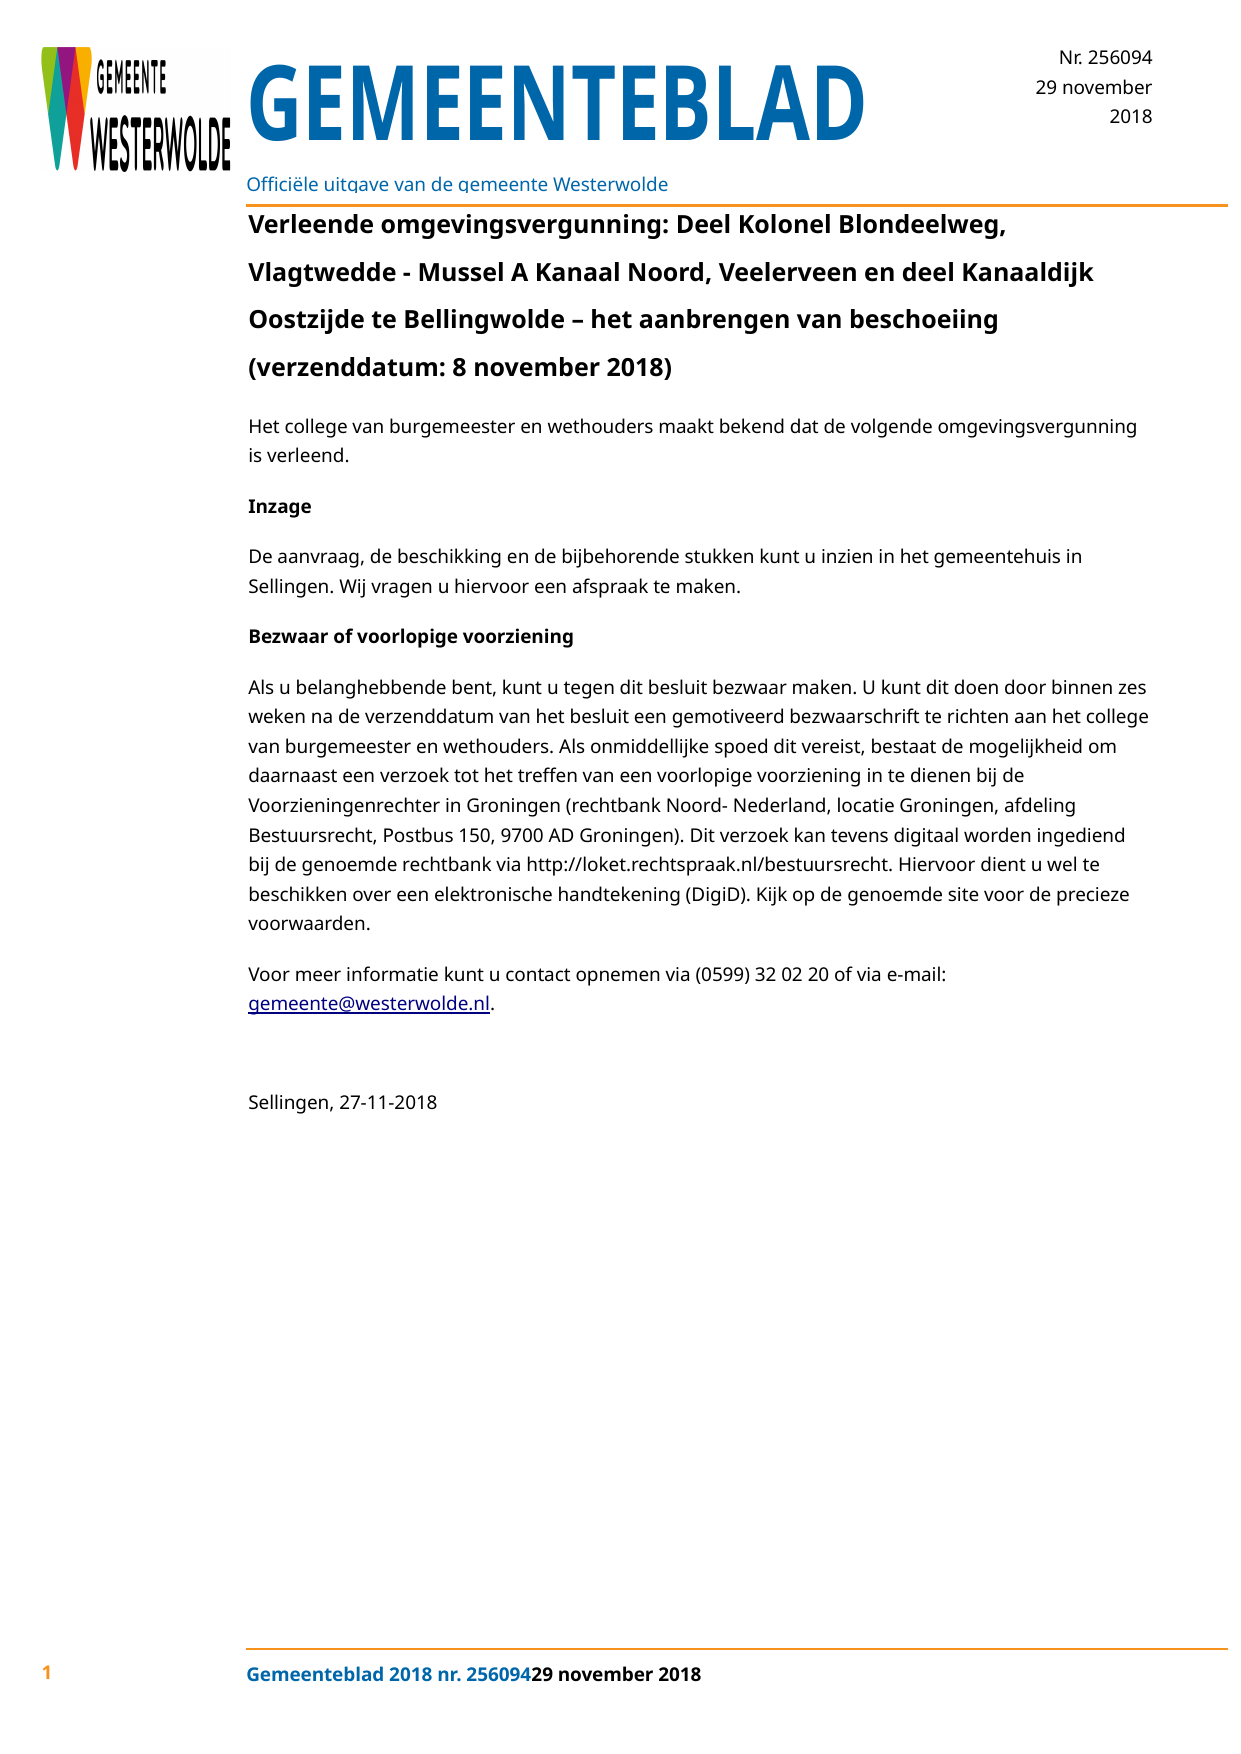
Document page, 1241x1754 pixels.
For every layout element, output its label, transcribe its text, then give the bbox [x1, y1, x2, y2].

text Inzage [248, 493, 1152, 519]
text Bezwaar of voorlopige voorziening [248, 623, 1152, 649]
text Het college van burgemeester en wethouders maakt bekend dat de volgende omgevingsvergunning is verleend. [248, 413, 1152, 468]
text De aanvraag, de beschikking en de bijbehorende stukken kunt u inzien in het gemeentehuis in Sellingen. Wij vragen u hiervoor een afspraak te maken. [248, 543, 1152, 599]
text Sellingen, 27-11-2018 [248, 1089, 1152, 1114]
picture [41, 47, 231, 172]
text Voor meer informatie kunt u contact opnemen via (0599) 32 02 20 of via e-mail: gemeente@westerwolde.nl. [248, 961, 1152, 1016]
text Verleende omgevingsvergunning: Deel Kolonel Blondeelweg, Vlagtwedde - Mussel A Kanaal Noord, Veelerveen en deel Kanaaldijk Oostzijde te Bellingwolde – het aanbrengen van beschoeiing (verzenddatum: 8 november 2018) [248, 207, 1152, 384]
text Als u belanghebbende bent, kunt u tegen dit besluit bezwaar maken. U kunt dit doen door binnen zes weken na de verzenddatum van het besluit een gemotiveerd bezwaarschrift te richten aan het college van burgemeester en wethouders. Als onmiddellijke spoed dit vereist, bestaat de mogelijkheid om daarnaast een verzoek tot het treffen van een voorlopige voorziening in te dienen bij de Voorzieningenrechter in Groningen (rechtbank Noord- Nederland, locatie Groningen, afdeling Bestuursrecht, Postbus 150, 9700 AD Groningen). Dit verzoek kan tevens digitaal worden ingediend bij de genoemde rechtbank via http://loket.rechtspraak.nl/bestuursrecht. Hiervoor dient u wel te beschikken over een elektronische handtekening (DigiD). Kijk op de genoemde site voor de precieze voorwaarden. [248, 674, 1152, 936]
